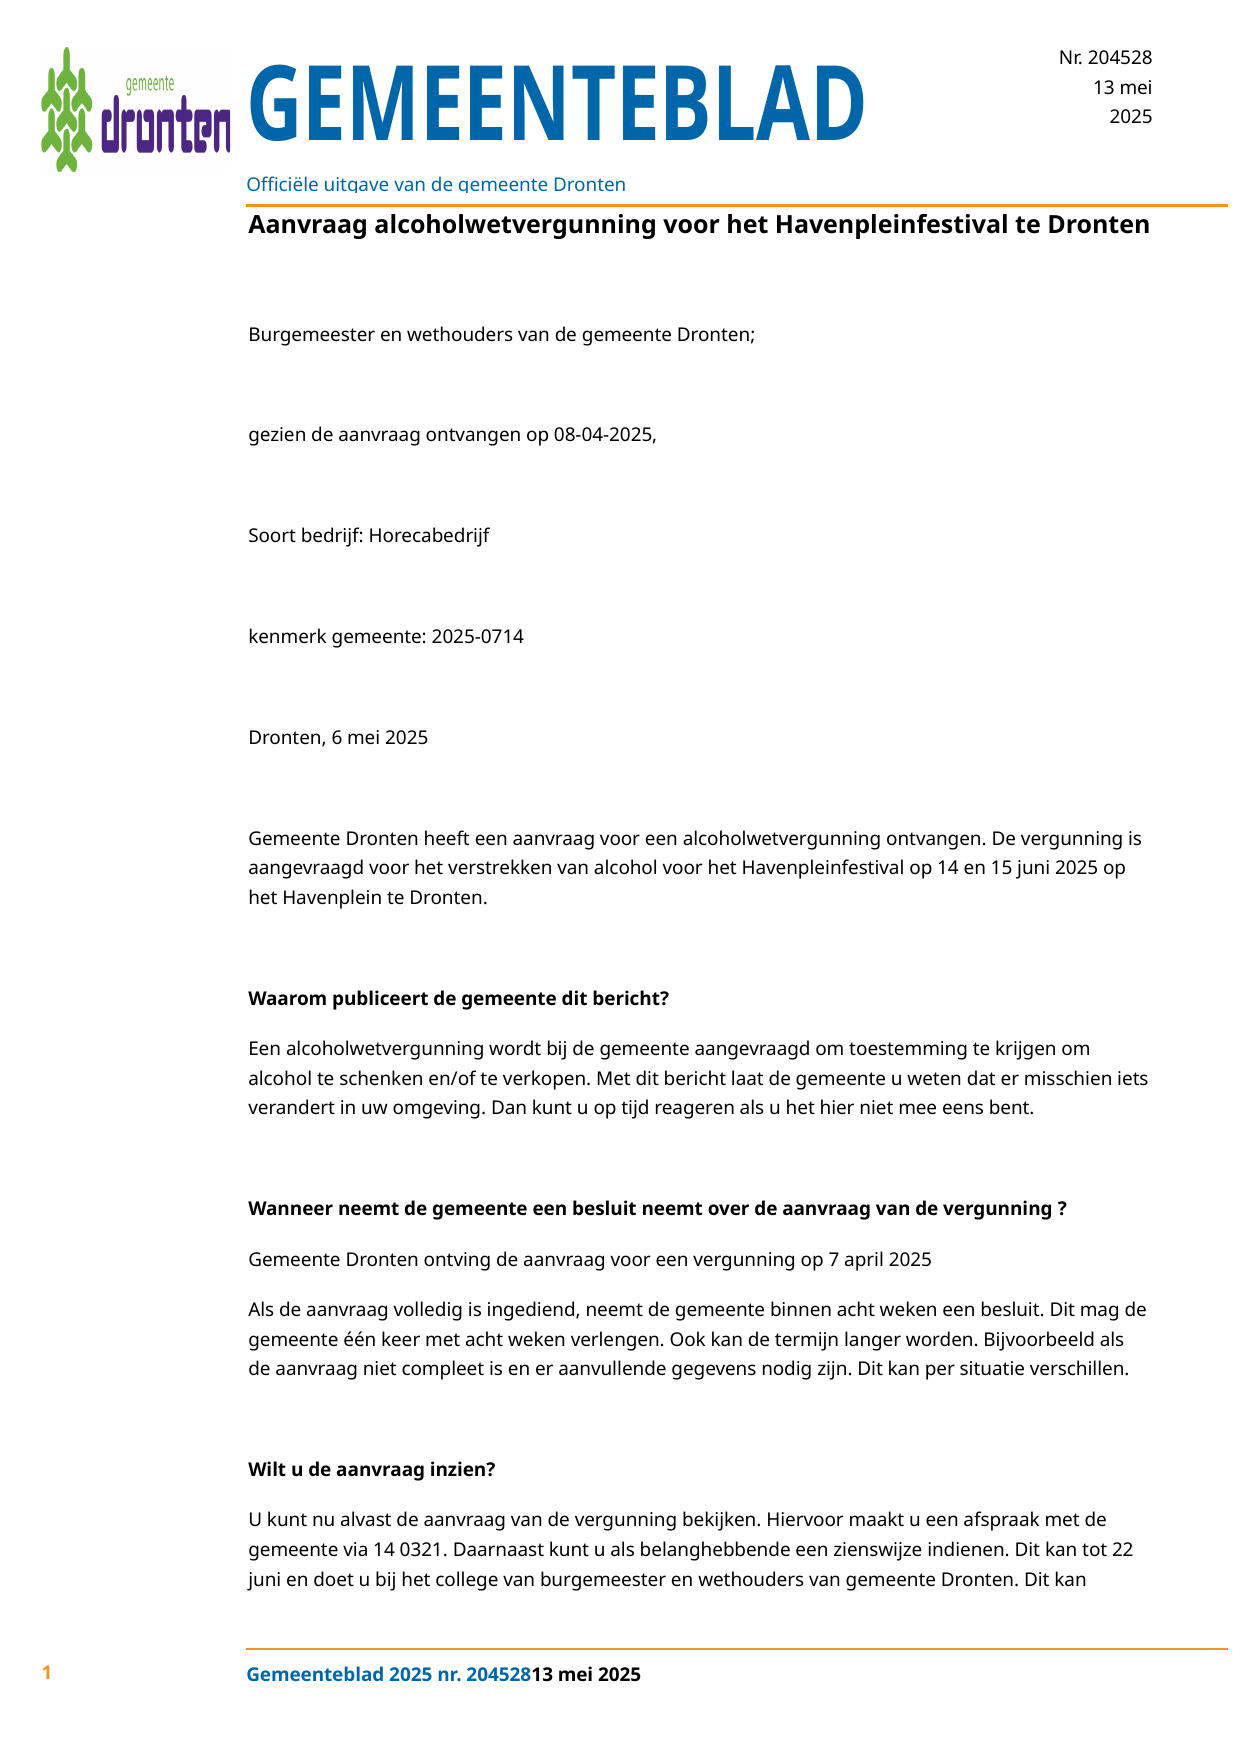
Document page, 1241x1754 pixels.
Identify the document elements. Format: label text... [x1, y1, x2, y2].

text Wilt u de aanvraag inzien? [248, 1456, 1152, 1482]
text Wanneer neemt de gemeente een besluit neemt over de aanvraag van de vergunning ? [248, 1195, 1152, 1221]
text Als de aanvraag volledig is ingediend, neemt de gemeente binnen acht weken een besluit. Dit mag de gemeente één keer met acht weken verlengen. Ook kan de termijn langer worden. Bijvoorbeeld als de aanvraag niet compleet is en er aanvullende gegevens nodig zijn. Dit kan per situatie verschillen. [248, 1296, 1152, 1381]
text Gemeente Dronten ontving de aanvraag voor een vergunning op 7 april 2025 [248, 1246, 1152, 1271]
text Burgemeester en wethouders van de gemeente Dronten; [248, 321, 1152, 346]
text kenmerk gemeente: 2025-0714 [248, 623, 1152, 649]
text Dronten, 6 mei 2025 [248, 724, 1152, 750]
text Een alcoholwetvergunning wordt bij de gemeente aangevraagd om toestemming te krijgen om alcohol te schenken en/of te verkopen. Met dit bericht laat de gemeente u weten dat er misschien iets verandert in uw omgeving. Dan kunt u op tijd reageren als u het hier niet mee eens bent. [248, 1035, 1152, 1120]
picture [41, 47, 231, 172]
text gezien de aanvraag ontvangen op 08-04-2025, [248, 422, 1152, 447]
text Gemeente Dronten heeft een aanvraag voor een alcoholwetvergunning ontvangen. De vergunning is aangevraagd voor het verstrekken van alcohol voor het Havenpleinfestival op 14 en 15 juni 2025 op het Havenplein te Dronten. [248, 825, 1152, 910]
text U kunt nu alvast de aanvraag van de vergunning bekijken. Hiervoor maakt u een afspraak met de gemeente via 14 0321. Daarnaast kunt u als belanghebbende een zienswijze indienen. Dit kan tot 22 juni en doet u bij het college van burgemeester en wethouders van gemeente Dronten. Dit kan [248, 1507, 1152, 1591]
text Waarom publiceert de gemeente dit bericht? [248, 985, 1152, 1011]
text Soort bedrijf: Horecabedrijf [248, 522, 1152, 548]
text Aanvraag alcoholwetvergunning voor het Havenpleinfestival te Dronten [248, 207, 1152, 241]
